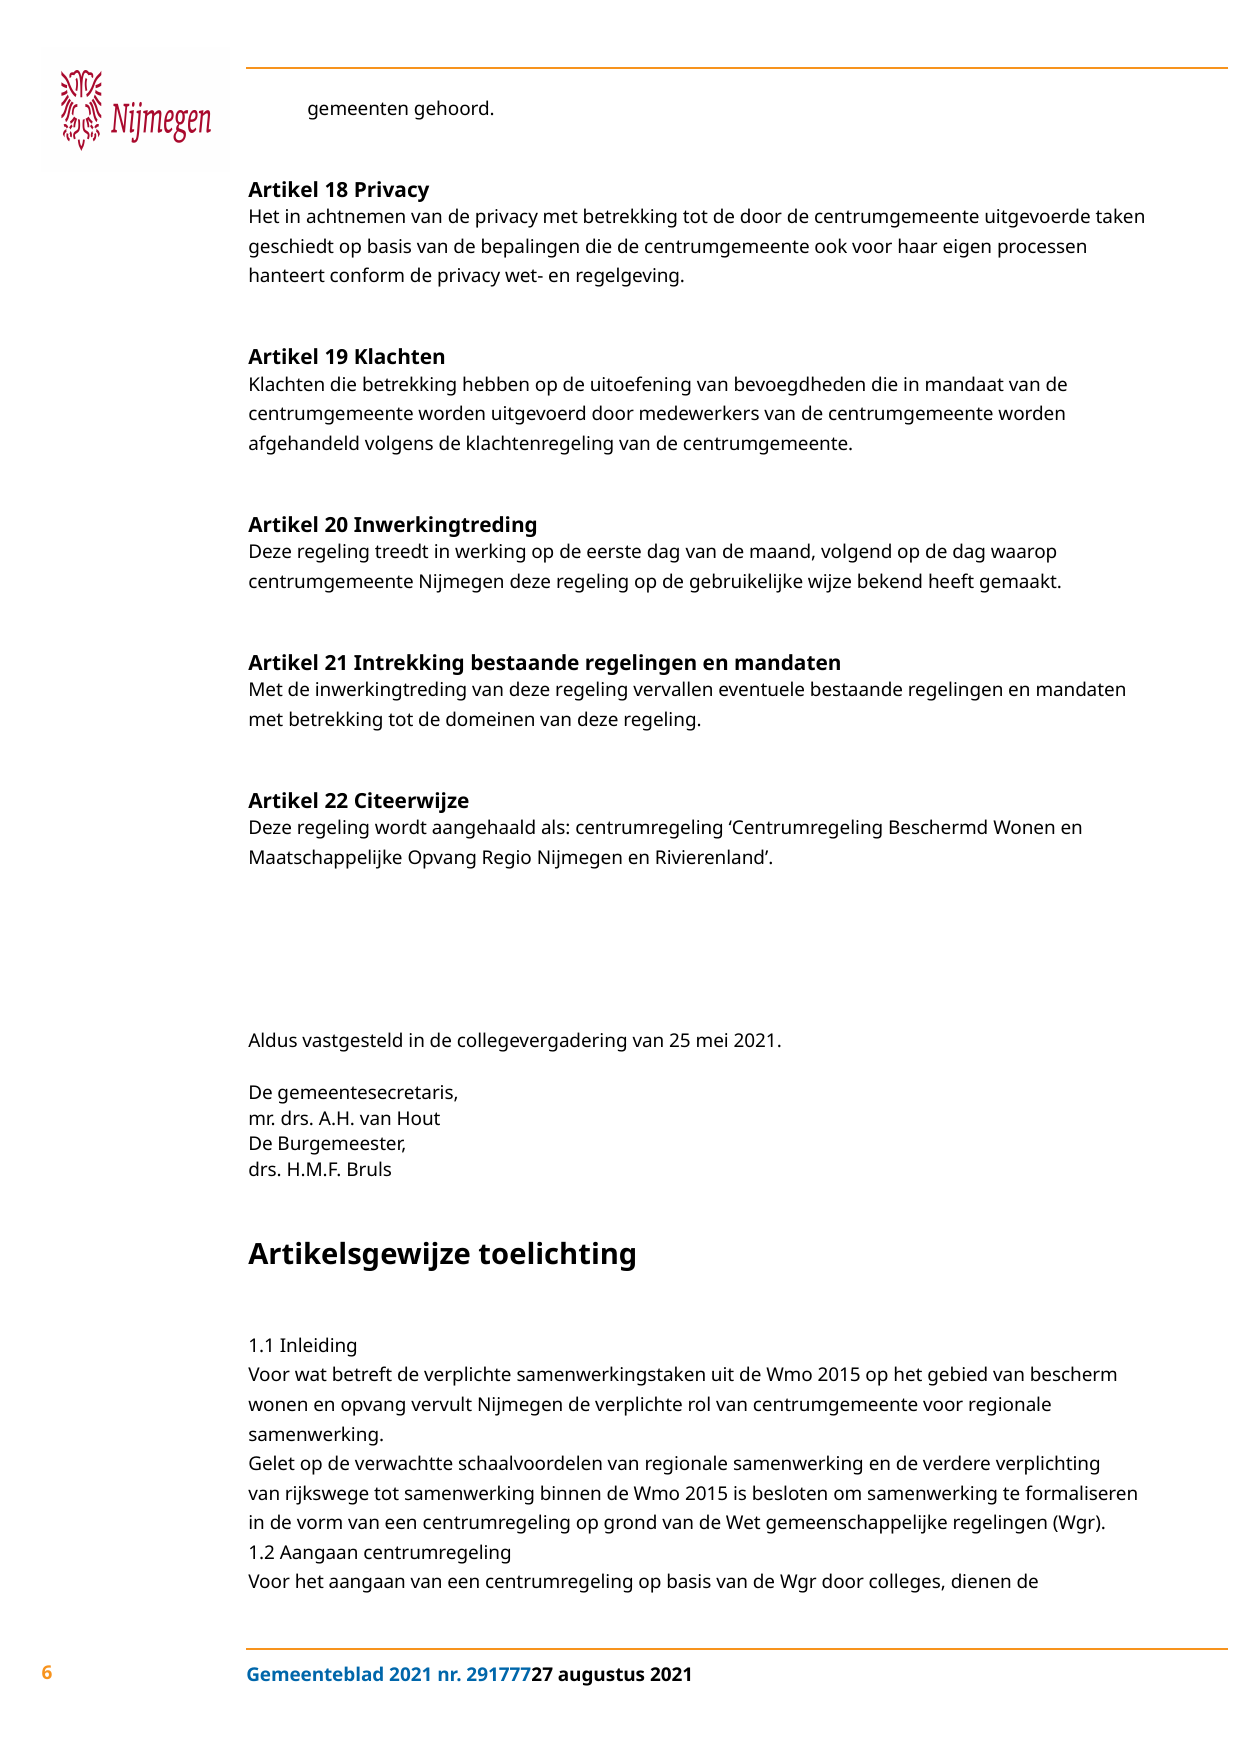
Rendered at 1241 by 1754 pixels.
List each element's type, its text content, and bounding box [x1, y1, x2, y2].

text De Burgemeester, [248, 1131, 1152, 1156]
text Artikel 22 Citeerwijze [248, 786, 1152, 814]
text 1.2 Aangaan centrumregeling [248, 1539, 1152, 1565]
text Klachten die betrekking hebben op de uitoefening van bevoegdheden die in mandaat van de centrumgemeente worden uitgevoerd door medewerkers van de centrumgemeente worden afgehandeld volgens de klachtenregeling van de centrumgemeente. [248, 371, 1152, 456]
text Deze regeling treedt in werking op de eerste dag van de maand, volgend op de dag waarop centrumgemeente Nijmegen deze regeling op de gebruikelijke wijze bekend heeft gemaakt. [248, 538, 1152, 594]
text Het in achtnemen van de privacy met betrekking tot de door de centrumgemeente uitgevoerde taken geschiedt op basis van de bepalingen die de centrumgemeente ook voor haar eigen processen hanteert conform de privacy wet- en regelgeving. [248, 203, 1152, 288]
text 1.1 Inleiding [248, 1332, 1152, 1358]
text Met de inwerkingtreding van deze regeling vervallen eventuele bestaande regelingen en mandaten met betrekking tot de domeinen van deze regeling. [248, 676, 1152, 732]
text Artikel 20 Inwerkingtreding [248, 510, 1152, 538]
text Artikelsgewijze toelichting [248, 1233, 1152, 1273]
text Artikel 18 Privacy [248, 175, 1152, 203]
text van rijkswege tot samenwerking binnen de Wmo 2015 is besloten om samenwerking te formaliseren in de vorm van een centrumregeling op grond van de Wet gemeenschappelijke regelingen (Wgr). [248, 1480, 1152, 1535]
text Voor het aangaan van een centrumregeling op basis van de Wgr door colleges, dienen de [248, 1569, 1152, 1594]
list gemeenten gehoord. [248, 95, 1152, 121]
text Deze regeling wordt aangehaald als: centrumregeling ‘Centrumregeling Beschermd Wonen en Maatschappelijke Opvang Regio Nijmegen en Rivierenland’. [248, 814, 1152, 870]
text Voor wat betreft de verplichte samenwerkingstaken uit de Wmo 2015 op het gebied van bescherm wonen en opvang vervult Nijmegen de verplichte rol van centrumgemeente voor regionale samenwerking. [248, 1362, 1152, 1446]
text drs. H.M.F. Bruls [248, 1156, 1152, 1182]
text Artikel 21 Intrekking bestaande regelingen en mandaten [248, 648, 1152, 676]
text De gemeentesecretaris, [248, 1079, 1152, 1105]
picture [41, 47, 231, 172]
text Artikel 19 Klachten [248, 342, 1152, 371]
text mr. drs. A.H. van Hout [248, 1105, 1152, 1131]
text Gelet op de verwachtte schaalvoordelen van regionale samenwerking en de verdere verplichting [248, 1450, 1152, 1476]
text Aldus vastgesteld in de collegevergadering van 25 mei 2021. [248, 1028, 1152, 1053]
